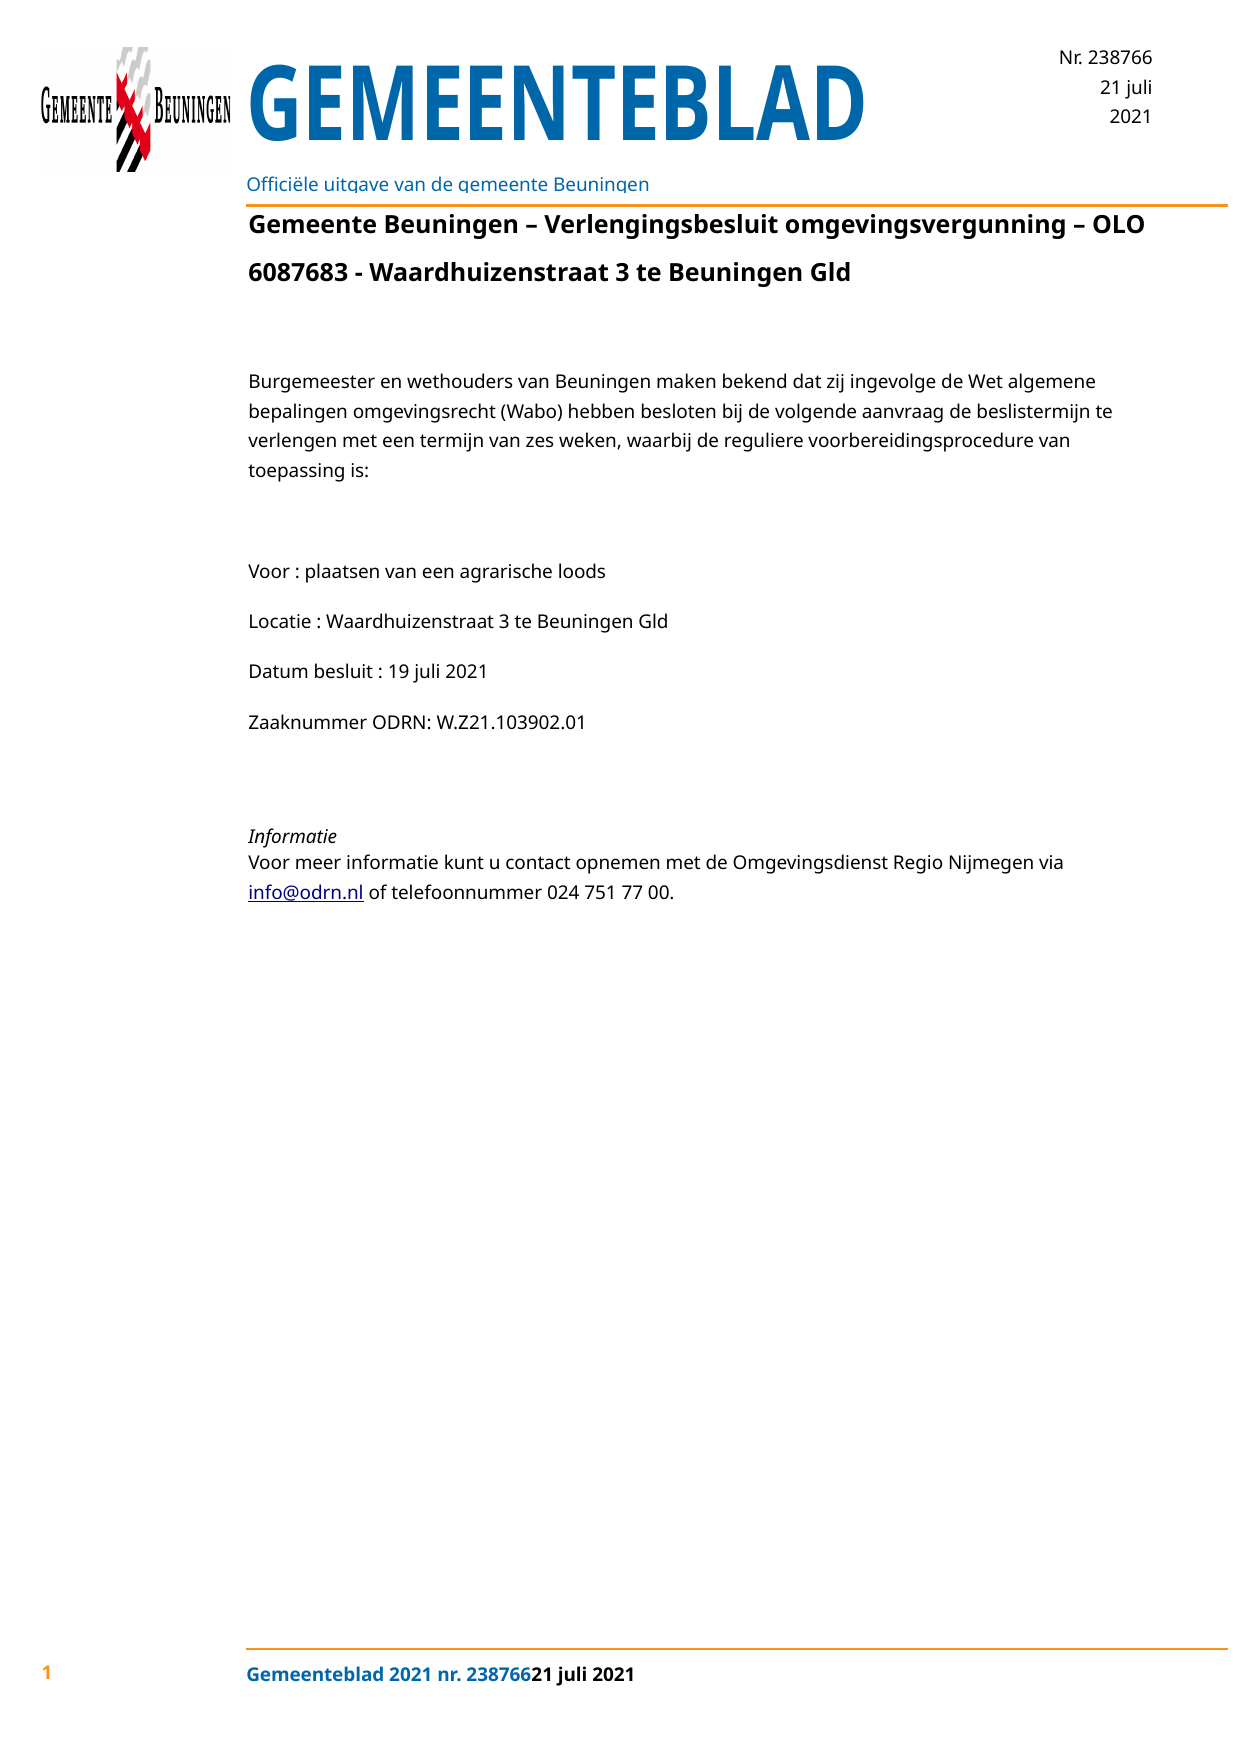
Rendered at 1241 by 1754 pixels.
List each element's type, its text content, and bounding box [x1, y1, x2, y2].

text Informatie [248, 823, 1152, 849]
text Gemeente Beuningen – Verlengingsbesluit omgevingsvergunning – OLO 6087683 - Waardhuizenstraat 3 te Beuningen Gld [248, 207, 1152, 288]
text Voor : plaatsen van een agrarische loods [248, 558, 1152, 584]
text Locatie : Waardhuizenstraat 3 te Beuningen Gld [248, 608, 1152, 634]
picture [41, 47, 231, 172]
text Burgemeester en wethouders van Beuningen maken bekend dat zij ingevolge de Wet algemene bepalingen omgevingsrecht (Wabo) hebben besloten bij de volgende aanvraag de beslistermijn te verlengen met een termijn van zes weken, waarbij de reguliere voorbereidingsprocedure van toepassing is: [248, 368, 1152, 483]
text Datum besluit : 19 juli 2021 [248, 659, 1152, 684]
text Voor meer informatie kunt u contact opnemen met de Omgevingsdienst Regio Nijmegen via info@odrn.nl of telefoonnummer 024 751 77 00. [248, 849, 1152, 904]
text Zaaknummer ODRN: W.Z21.103902.01 [248, 709, 1152, 735]
